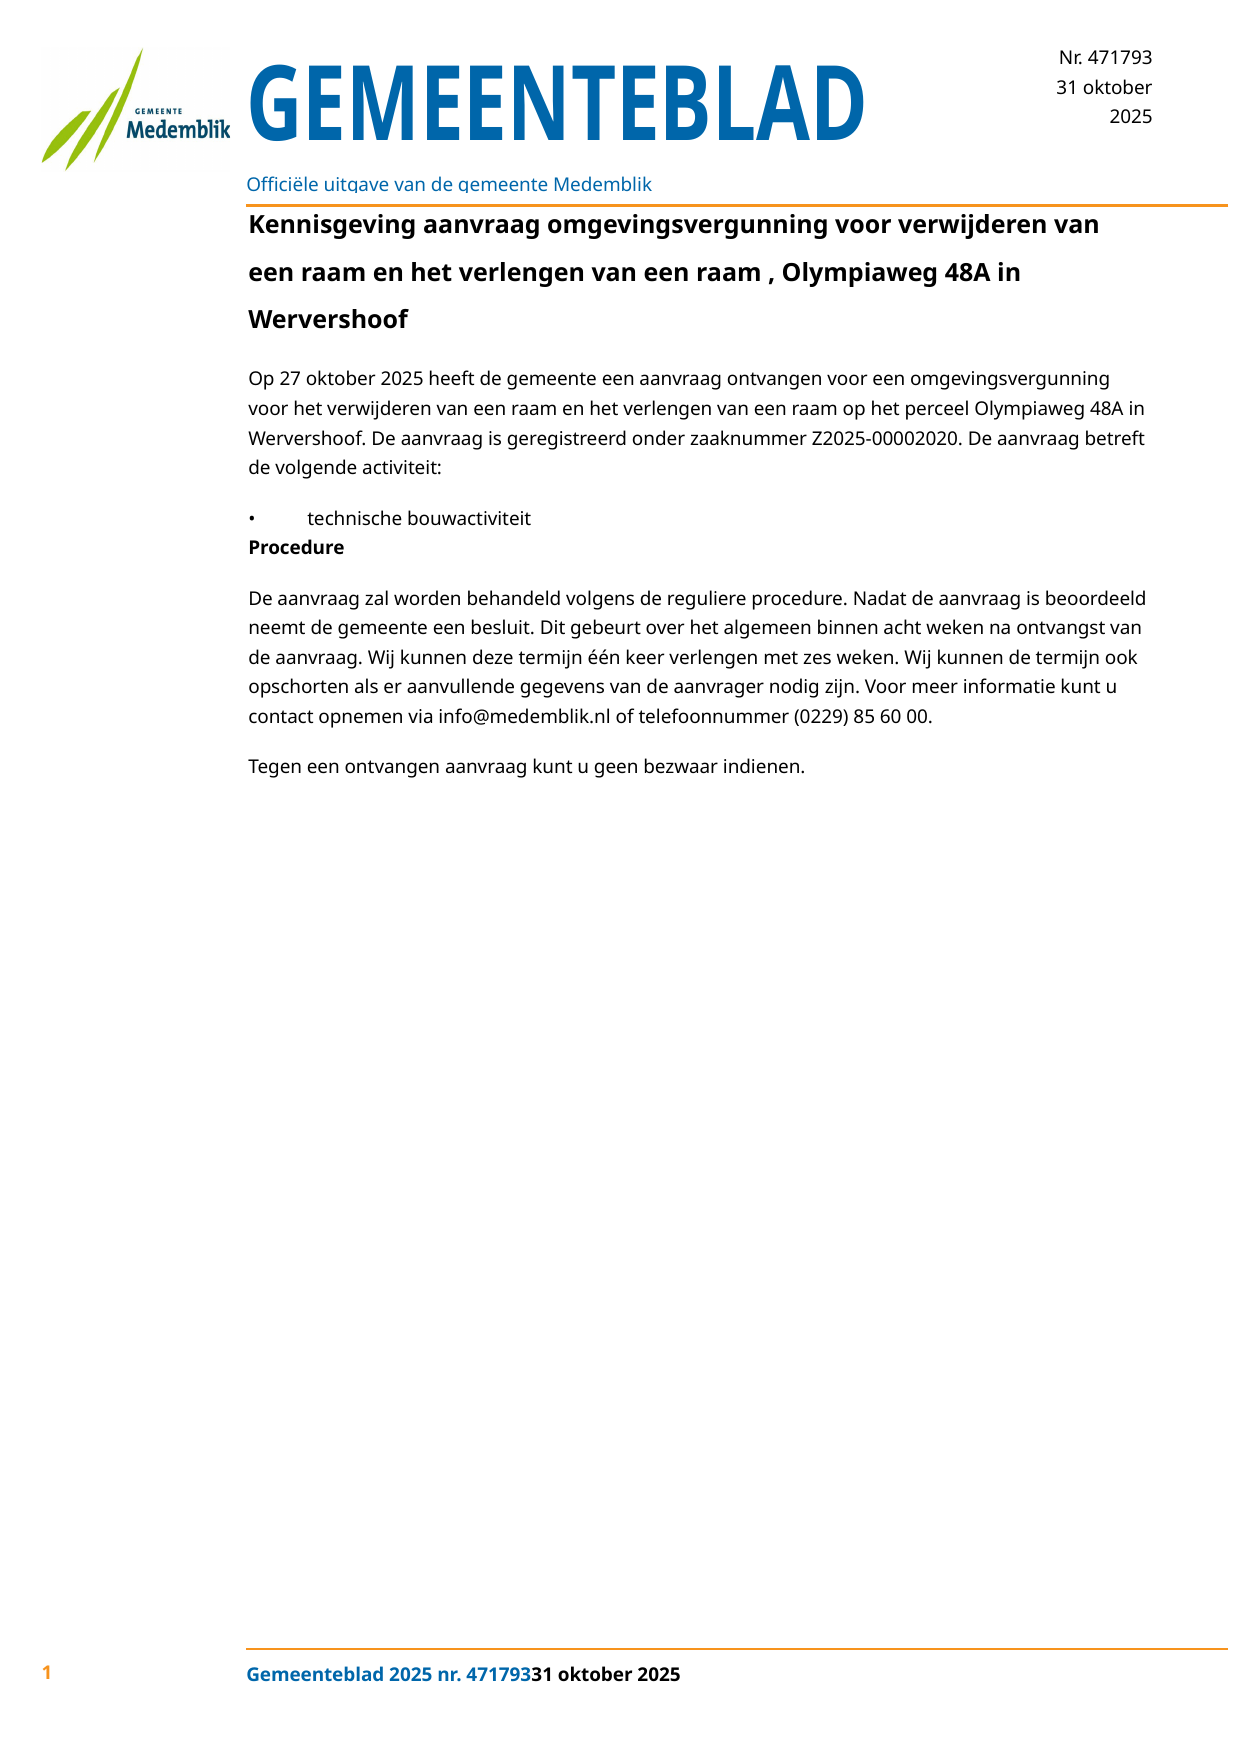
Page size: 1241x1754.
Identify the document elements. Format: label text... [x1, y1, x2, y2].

text Tegen een ontvangen aanvraag kunt u geen bezwaar indienen. [248, 753, 1152, 779]
text Kennisgeving aanvraag omgevingsvergunning voor verwijderen van een raam en het verlengen van een raam , Olympiaweg 48A in Wervershoof [248, 207, 1152, 336]
text Procedure [248, 534, 1152, 560]
text De aanvraag zal worden behandeld volgens de reguliere procedure. Nadat de aanvraag is beoordeeld neemt de gemeente een besluit. Dit gebeurt over het algemeen binnen acht weken na ontvangst van de aanvraag. Wij kunnen deze termijn één keer verlengen met zes weken. Wij kunnen de termijn ook opschorten als er aanvullende gegevens van de aanvrager nodig zijn. Voor meer informatie kunt u contact opnemen via info@medemblik.nl of telefoonnummer (0229) 85 60 00. [248, 585, 1152, 729]
text Op 27 oktober 2025 heeft de gemeente een aanvraag ontvangen voor een omgevingsvergunning voor het verwijderen van een raam en het verlengen van een raam op het perceel Olympiaweg 48A in Wervershoof. De aanvraag is geregistreerd onder zaaknummer Z2025-00002020. De aanvraag betreft de volgende activiteit: [248, 366, 1152, 480]
list technische bouwactiviteit [248, 505, 1152, 530]
picture [41, 47, 231, 172]
